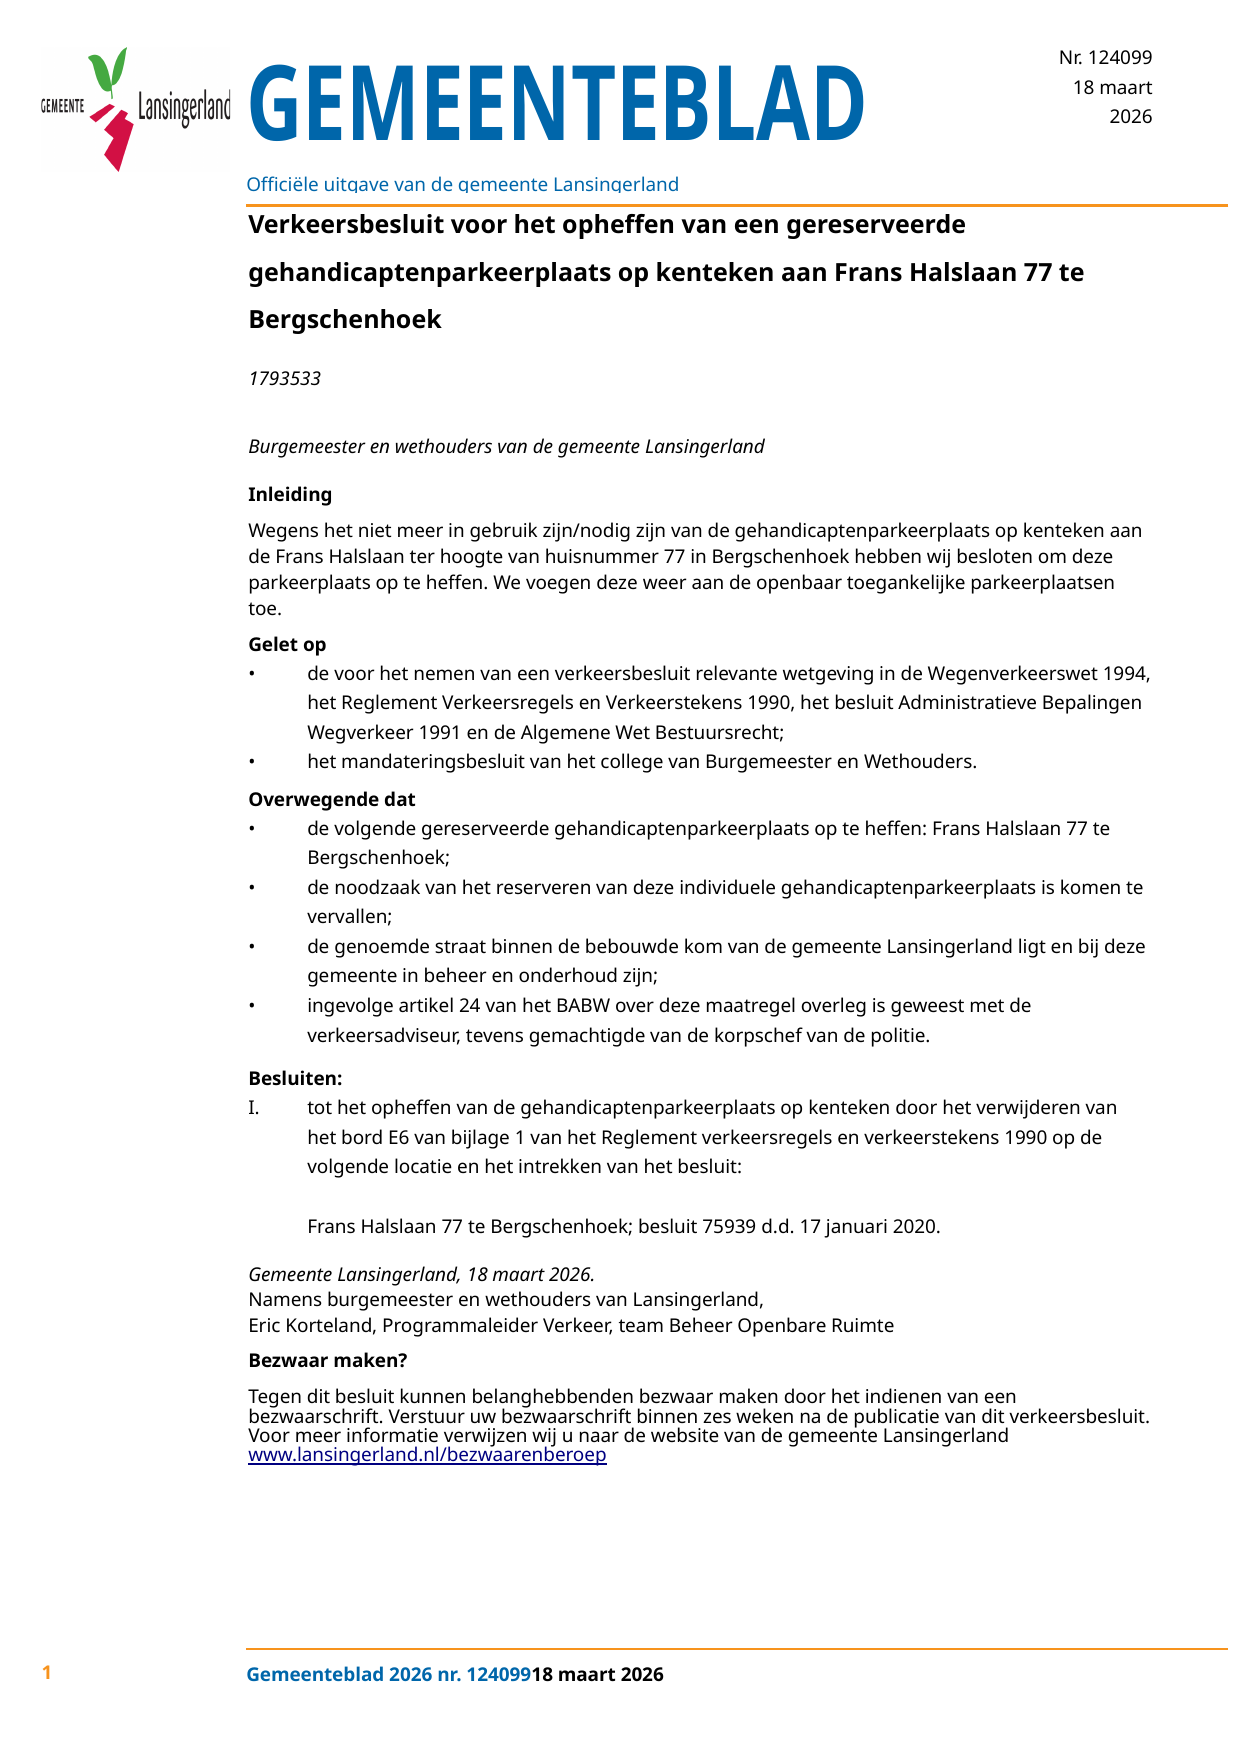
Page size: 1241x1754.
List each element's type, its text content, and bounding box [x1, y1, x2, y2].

list Frans Halslaan 77 te Bergschenhoek; besluit 75939 d.d. 17 januari 2020. [248, 1213, 1152, 1239]
list de volgende gereserveerde gehandicaptenparkeerplaats op te heffen: Frans Halslaan 77 te Bergschenhoek; [248, 815, 1152, 870]
picture [41, 47, 231, 172]
text Namens burgemeester en wethouders van Lansingerland, [248, 1286, 1152, 1312]
text Wegens het niet meer in gebruik zijn/nodig zijn van de gehandicaptenparkeerplaats op kenteken aan de Frans Halslaan ter hoogte van huisnummer 77 in Bergschenhoek hebben wij besloten om deze parkeerplaats op te heffen. We voegen deze weer aan de openbaar toegankelijke parkeerplaatsen toe. [248, 517, 1152, 620]
text Eric Korteland, Programmaleider Verkeer, team Beheer Openbare Ruimte [248, 1312, 1152, 1338]
text Tegen dit besluit kunnen belanghebbenden bezwaar maken door het indienen van een bezwaarschrift. Verstuur uw bezwaarschrift binnen zes weken na de publicatie van dit verkeersbesluit. Voor meer informatie verwijzen wij u naar de website van de gemeente Lansingerland www.lansingerland.nl/bezwaarenberoep [248, 1388, 1152, 1466]
text Gemeente Lansingerland, 18 maart 2026. [248, 1261, 1152, 1286]
text Verkeersbesluit voor het opheffen van een gereserveerde gehandicaptenparkeerplaats op kenteken aan Frans Halslaan 77 te Bergschenhoek [248, 207, 1152, 336]
text 1793533 [248, 366, 1152, 391]
list de noodzaak van het reserveren van deze individuele gehandicaptenparkeerplaats is komen te vervallen; [248, 874, 1152, 929]
list tot het opheffen van de gehandicaptenparkeerplaats op kenteken door het verwijderen van het bord E6 van bijlage 1 van het Reglement verkeersregels en verkeerstekens 1990 op de volgende locatie en het intrekken van het besluit: [248, 1094, 1152, 1179]
text Inleiding [248, 481, 1152, 507]
text Bezwaar maken? [248, 1352, 1152, 1371]
text Besluiten: [248, 1065, 1152, 1091]
list de voor het nemen van een verkeersbesluit relevante wetgeving in de Wegenverkeerswet 1994, het Reglement Verkeersregels en Verkeerstekens 1990, het besluit Administratieve Bepalingen Wegverkeer 1991 en de Algemene Wet Bestuursrecht; [248, 660, 1152, 744]
text Burgemeester en wethouders van de gemeente Lansingerland [248, 433, 1152, 459]
list ingevolge artikel 24 van het BABW over deze maatregel overleg is geweest met de verkeersadviseur, tevens gemachtigde van de korpschef van de politie. [248, 992, 1152, 1047]
list de genoemde straat binnen de bebouwde kom van de gemeente Lansingerland ligt en bij deze gemeente in beheer en onderhoud zijn; [248, 933, 1152, 988]
text Overwegende dat [248, 786, 1152, 812]
list het mandateringsbesluit van het college van Burgemeester en Wethouders. [248, 748, 1152, 774]
text Gelet op [248, 631, 1152, 657]
